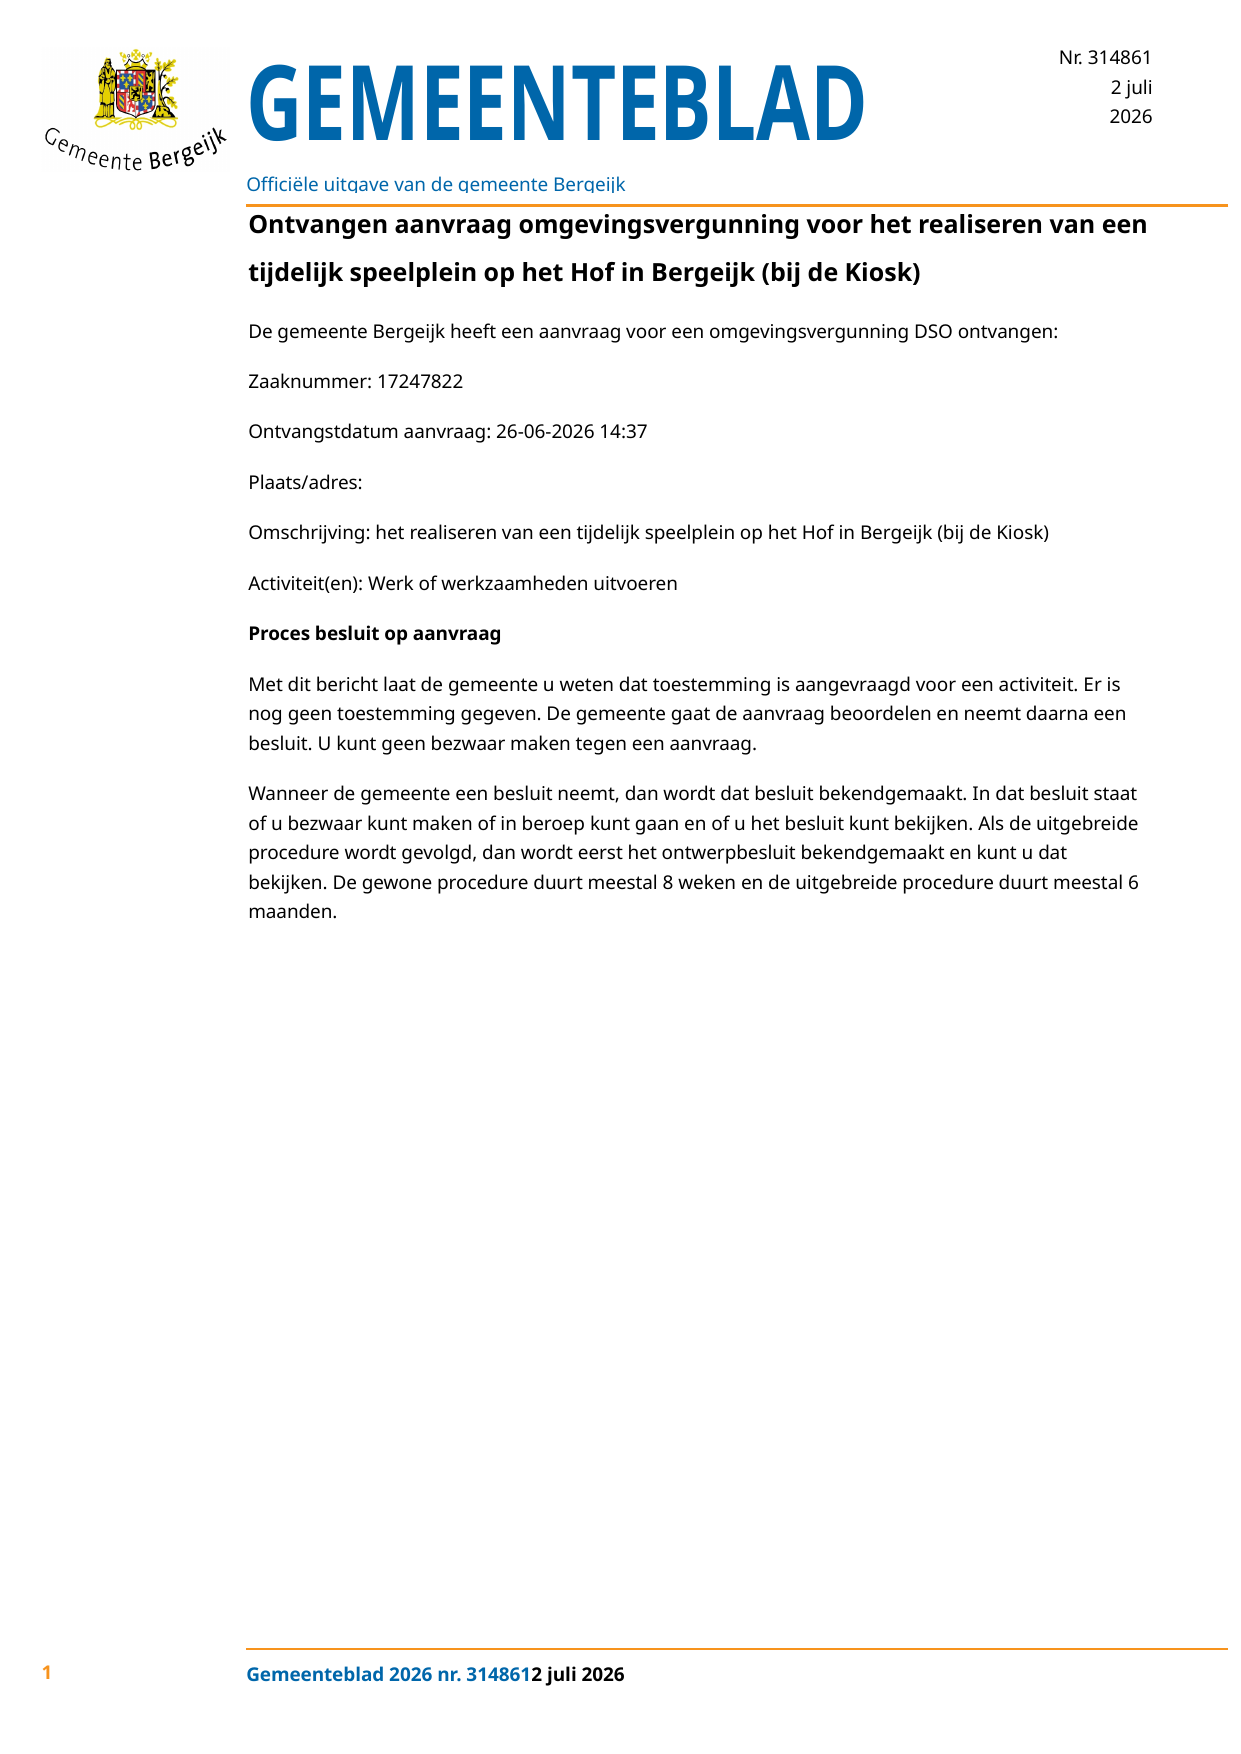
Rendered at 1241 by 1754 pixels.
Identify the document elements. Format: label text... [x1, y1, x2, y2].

text Wanneer de gemeente een besluit neemt, dan wordt dat besluit bekendgemaakt. In dat besluit staat of u bezwaar kunt maken of in beroep kunt gaan en of u het besluit kunt bekijken. Als de uitgebreide procedure wordt gevolgd, dan wordt eerst het ontwerpbesluit bekendgemaakt en kunt u dat bekijken. De gewone procedure duurt meestal 8 weken en de uitgebreide procedure duurt meestal 6 maanden. [248, 780, 1152, 924]
text Plaats/adres: [248, 469, 1152, 495]
text Proces besluit op aanvraag [248, 620, 1152, 646]
text De gemeente Bergeijk heeft een aanvraag voor een omgevingsvergunning DSO ontvangen: [248, 318, 1152, 344]
picture [41, 47, 231, 172]
text Ontvangen aanvraag omgevingsvergunning voor het realiseren van een tijdelijk speelplein op het Hof in Bergeijk (bij de Kiosk) [248, 207, 1152, 288]
text Zaaknummer: 17247822 [248, 368, 1152, 394]
text Met dit bericht laat de gemeente u weten dat toestemming is aangevraagd voor een activiteit. Er is nog geen toestemming gegeven. De gemeente gaat de aanvraag beoordelen en neemt daarna een besluit. U kunt geen bezwaar maken tegen een aanvraag. [248, 671, 1152, 756]
text Activiteit(en): Werk of werkzaamheden uitvoeren [248, 570, 1152, 596]
text Ontvangstdatum aanvraag: 26-06-2026 14:37 [248, 419, 1152, 444]
text Omschrijving: het realiseren van een tijdelijk speelplein op het Hof in Bergeijk (bij de Kiosk) [248, 519, 1152, 545]
